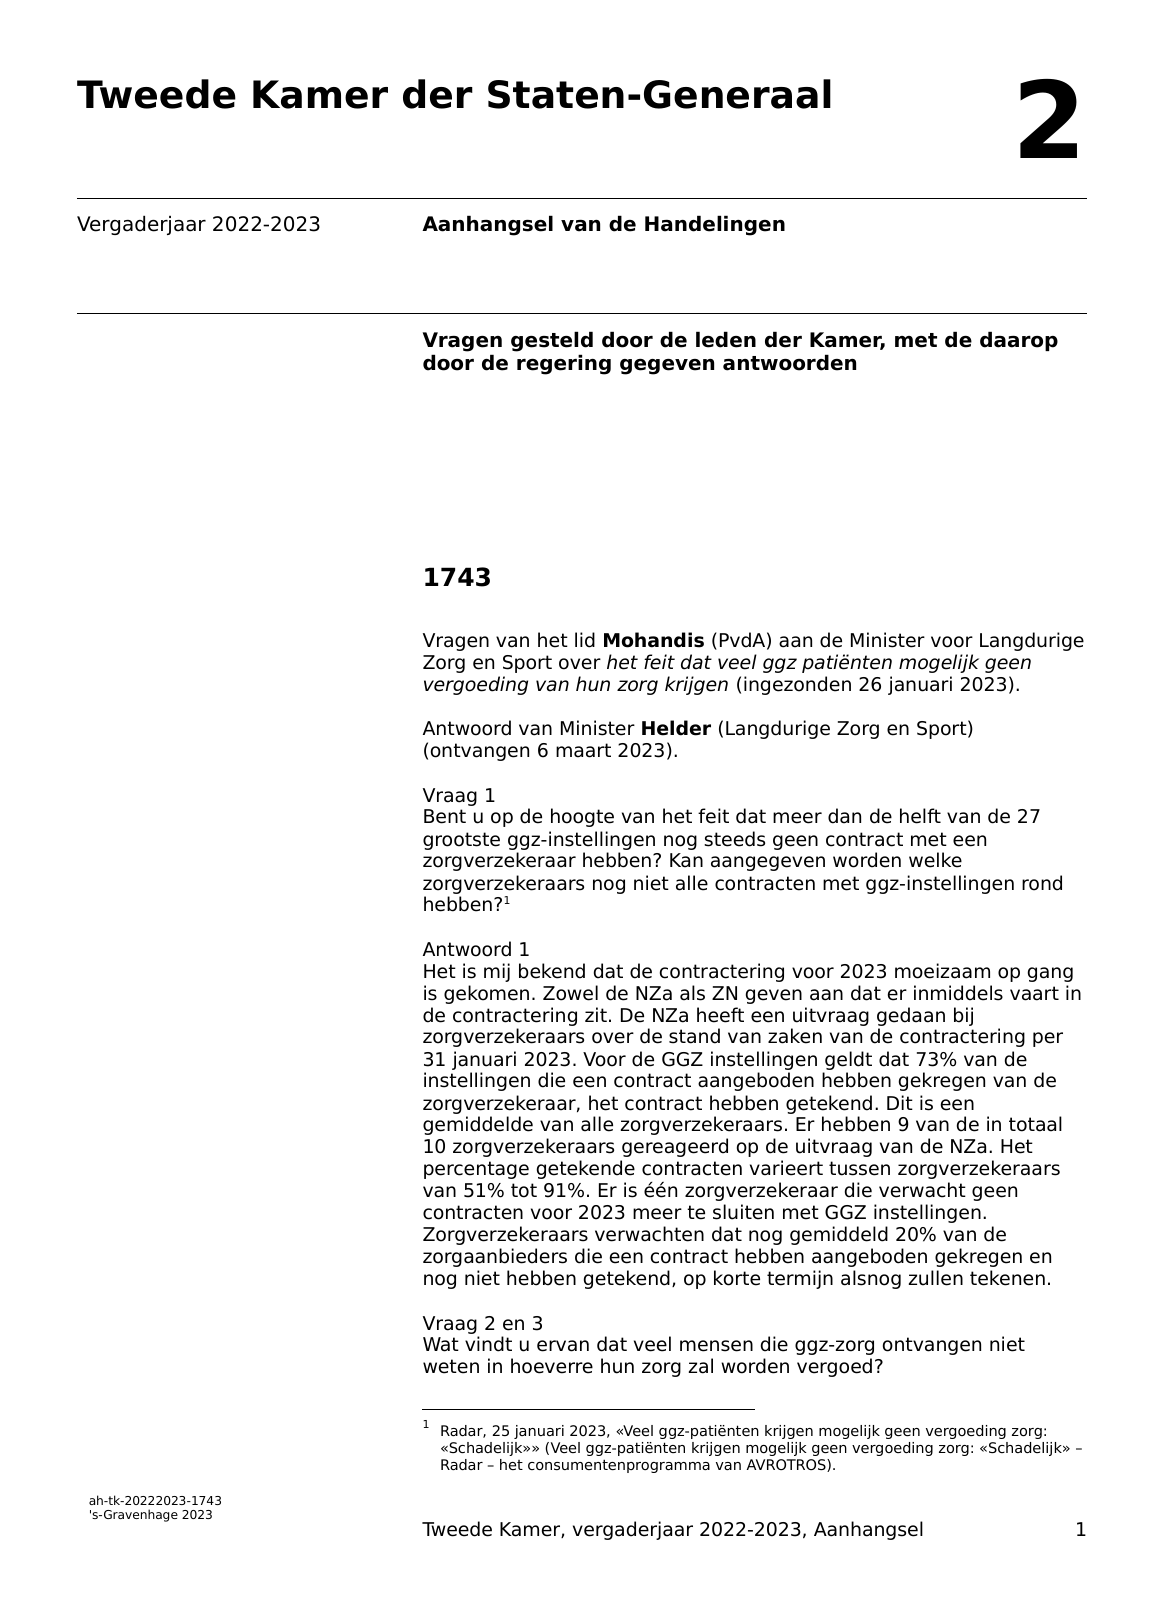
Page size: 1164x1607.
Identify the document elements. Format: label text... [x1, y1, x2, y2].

table_cell Aanhangsel van de Handelingen [422, 199, 1087, 313]
text ah-tk-20222023-1743 [88, 1494, 323, 1508]
table_header Tweede Kamer der Staten-Generaal [77, 59, 886, 198]
text 1743 [422, 563, 1087, 592]
text 's-Gravenhage 2023 [88, 1508, 323, 1522]
table_header 2 [886, 59, 1087, 198]
text Wat vindt u ervan dat veel mensen die ggz-zorg ontvangen niet weten in hoeverre hun zorg zal worden vergoed? [422, 1334, 1087, 1378]
table_cell Vragen gesteld door de leden der Kamer, met de daarop door de regering gegeven antwoorden [422, 314, 1087, 375]
table_cell Vergaderjaar 2022-2023 [77, 199, 422, 313]
text Vraag 1 [422, 784, 1087, 806]
text Vragen van het lid Mohandis (PvdA) aan de Minister voor Langdurige Zorg en Sport over het feit dat veel ggz patiënten mogelijk geen vergoeding van hun zorg krijgen (ingezonden 26 januari 2023). [422, 630, 1087, 696]
table_cell [77, 314, 422, 375]
text Het is mij bekend dat de contractering voor 2023 moeizaam op gang is gekomen. Zowel de NZa als ZN geven aan dat er inmiddels vaart in de contractering zit. De NZa heeft een uitvraag gedaan bij zorgverzekeraars over de stand van zaken van de contractering per 31 januari 2023. Voor de GGZ instellingen geldt dat 73% van de instellingen die een contract aangeboden hebben gekregen van de zorgverzekeraar, het contract hebben getekend. Dit is een gemiddelde van alle zorgverzekeraars. Er hebben 9 van de in totaal 10 zorgverzekeraars gereageerd op de uitvraag van de NZa. Het percentage getekende contracten varieert tussen zorgverzekeraars van 51% tot 91%. Er is één zorgverzekeraar die verwacht geen contracten voor 2023 meer te sluiten met GGZ instellingen. Zorgverzekeraars verwachten dat nog gemiddeld 20% van de zorgaanbieders die een contract hebben aangeboden gekregen en nog niet hebben getekend, op korte termijn alsnog zullen tekenen. [422, 961, 1087, 1290]
text Radar, 25 januari 2023, «Veel ggz-patiënten krijgen mogelijk geen vergoeding zorg: «Schadelijk»» (Veel ggz-patiënten krijgen mogelijk geen vergoeding zorg: «Schadelijk» – Radar – het consumentenprogramma van AVROTROS). [422, 1418, 1087, 1474]
text Vraag 2 en 3 [422, 1312, 1087, 1334]
text Bent u op de hoogte van het feit dat meer dan de helft van de 27 grootste ggz-instellingen nog steeds geen contract met een zorgverzekeraar hebben? Kan aangegeven worden welke zorgverzekeraars nog niet alle contracten met ggz-instellingen rond hebben? [422, 806, 1087, 916]
text Antwoord van Minister Helder (Langdurige Zorg en Sport) (ontvangen 6 maart 2023). [422, 718, 1087, 762]
text Antwoord 1 [422, 938, 1087, 961]
